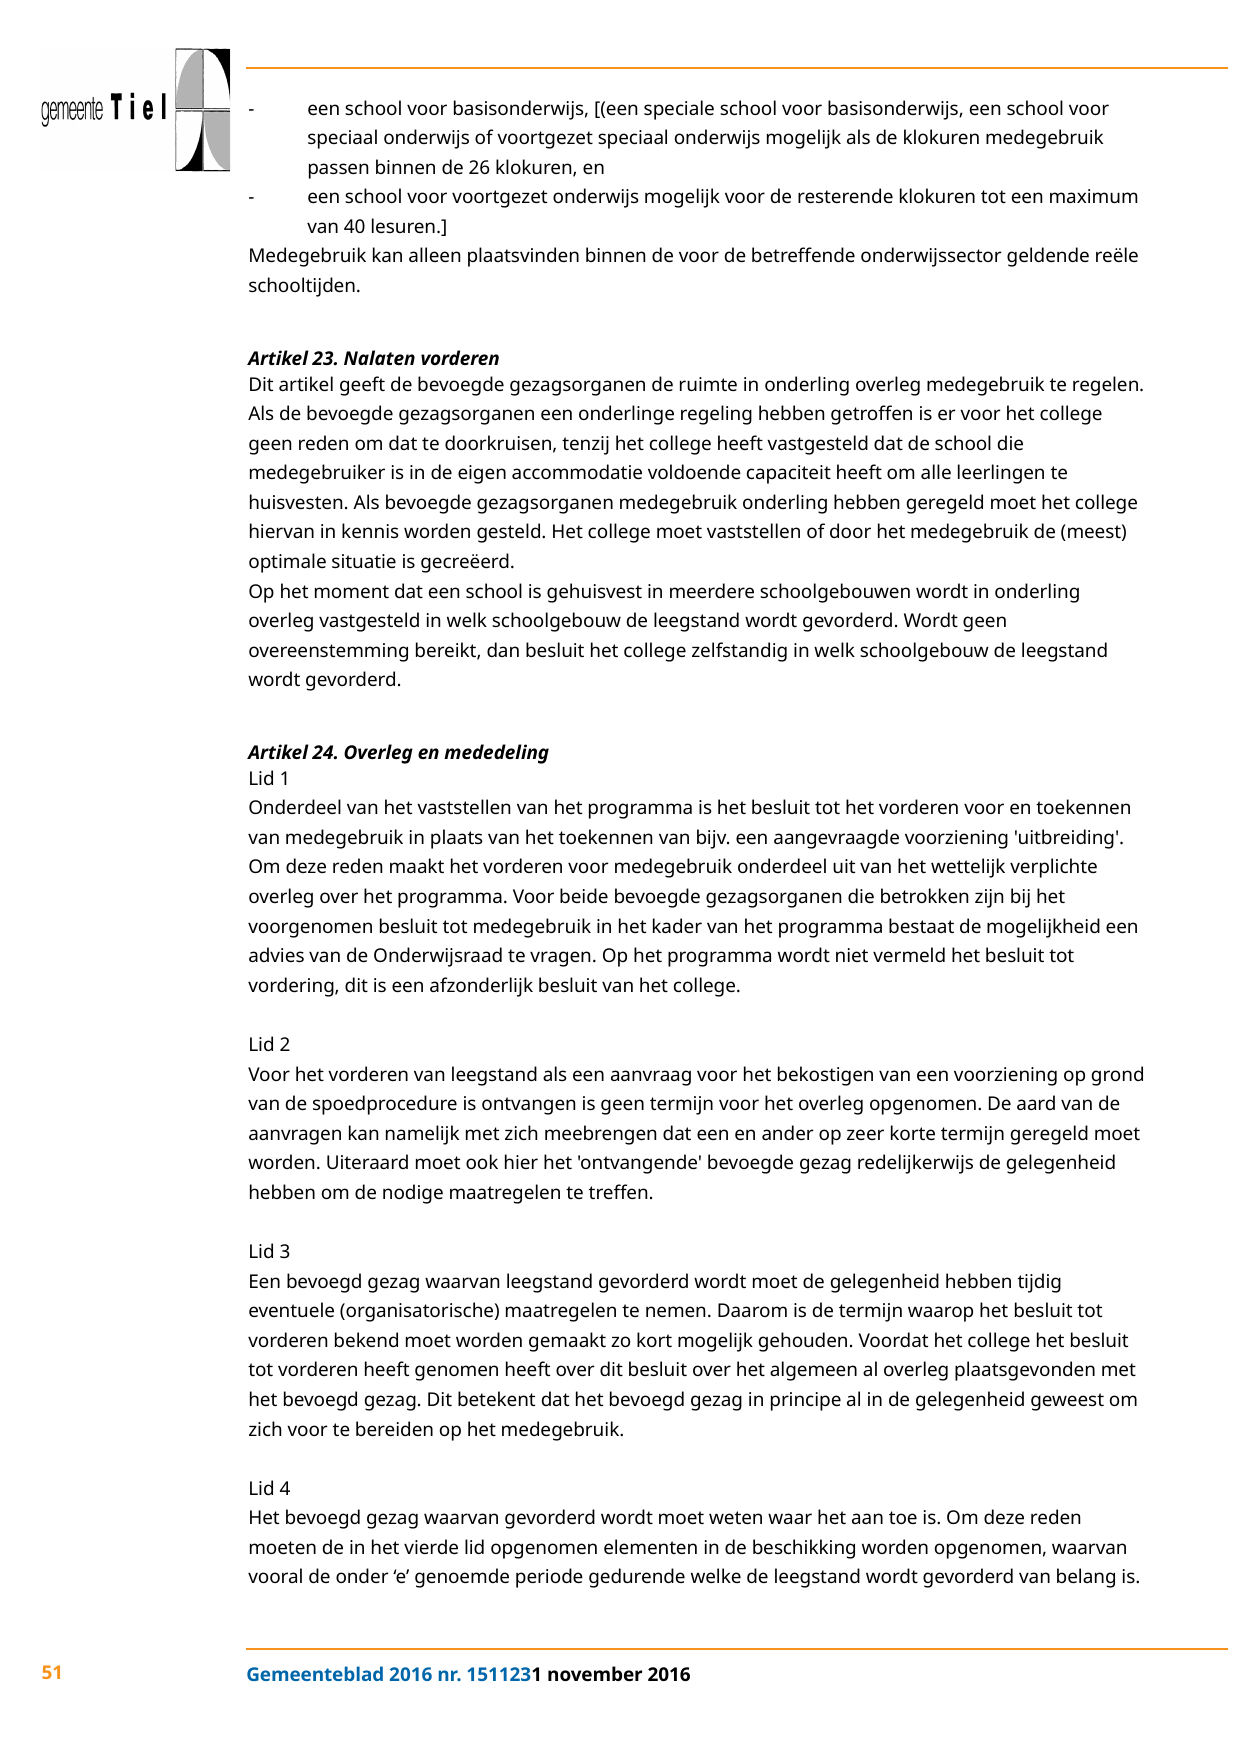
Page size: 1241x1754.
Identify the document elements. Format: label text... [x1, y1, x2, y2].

text Het bevoegd gezag waarvan gevorderd wordt moet weten waar het aan toe is. Om deze reden moeten de in het vierde lid opgenomen elementen in de beschikking worden opgenomen, waarvan vooral de onder ‘e’ genoemde periode gedurende welke de leegstand wordt gevorderd van belang is. [248, 1504, 1152, 1589]
list een school voor voortgezet onderwijs mogelijk voor de resterende klokuren tot een maximum van 40 lesuren.] [248, 183, 1152, 239]
text Voor het vorderen van leegstand als een aanvraag voor het bekostigen van een voorziening op grond van de spoedprocedure is ontvangen is geen termijn voor het overleg opgenomen. De aard van de aanvragen kan namelijk met zich meebrengen dat een en ander op zeer korte termijn geregeld moet worden. Uiteraard moet ook hier het 'ontvangende' bevoegde gezag redelijkerwijs de gelegenheid hebben om de nodige maatregelen te treffen. [248, 1061, 1152, 1205]
text Een bevoegd gezag waarvan leegstand gevorderd wordt moet de gelegenheid hebben tijdig eventuele (organisatorische) maatregelen te nemen. Daarom is de termijn waarop het besluit tot vorderen bekend moet worden gemaakt zo kort mogelijk gehouden. Voordat het college het besluit tot vorderen heeft genomen heeft over dit besluit over het algemeen al overleg plaatsgevonden met het bevoegd gezag. Dit betekent dat het bevoegd gezag in principe al in de gelegenheid geweest om zich voor te bereiden op het medegebruik. [248, 1268, 1152, 1442]
list een school voor basisonderwijs, [(een speciale school voor basisonderwijs, een school voor speciaal onderwijs of voortgezet speciaal onderwijs mogelijk als de klokuren medegebruik passen binnen de 26 klokuren, en [248, 95, 1152, 180]
text Lid 4 [248, 1475, 1152, 1501]
text Medegebruik kan alleen plaatsvinden binnen de voor de betreffende onderwijssector geldende reële schooltijden. [248, 243, 1152, 298]
picture [41, 47, 231, 172]
text Op het moment dat een school is gehuisvest in meerdere schoolgebouwen wordt in onderling overleg vastgesteld in welk schoolgebouw de leegstand wordt gevorderd. Wordt geen overeenstemming bereikt, dan besluit het college zelfstandig in welk schoolgebouw de leegstand wordt gevorderd. [248, 578, 1152, 692]
text Artikel 23. Nalaten vorderen [248, 345, 1152, 371]
text Dit artikel geeft de bevoegde gezagsorganen de ruimte in onderling overleg medegebruik te regelen. Als de bevoegde gezagsorganen een onderlinge regeling hebben getroffen is er voor het college geen reden om dat te doorkruisen, tenzij het college heeft vastgesteld dat de school die medegebruiker is in de eigen accommodatie voldoende capaciteit heeft om alle leerlingen te huisvesten. Als bevoegde gezagsorganen medegebruik onderling hebben geregeld moet het college hiervan in kennis worden gesteld. Het college moet vaststellen of door het medegebruik de (meest) optimale situatie is gecreëerd. [248, 371, 1152, 574]
text Lid 1 [248, 765, 1152, 791]
text Artikel 24. Overleg en mededeling [248, 739, 1152, 765]
text Onderdeel van het vaststellen van het programma is het besluit tot het vorderen voor en toekennen van medegebruik in plaats van het toekennen van bijv. een aangevraagde voorziening 'uitbreiding'. Om deze reden maakt het vorderen voor medegebruik onderdeel uit van het wettelijk verplichte overleg over het programma. Voor beide bevoegde gezagsorganen die betrokken zijn bij het voorgenomen besluit tot medegebruik in het kader van het programma bestaat de mogelijkheid een advies van de Onderwijsraad te vragen. Op het programma wordt niet vermeld het besluit tot vordering, dit is een afzonderlijk besluit van het college. [248, 794, 1152, 998]
text Lid 2 [248, 1031, 1152, 1057]
text Lid 3 [248, 1238, 1152, 1264]
